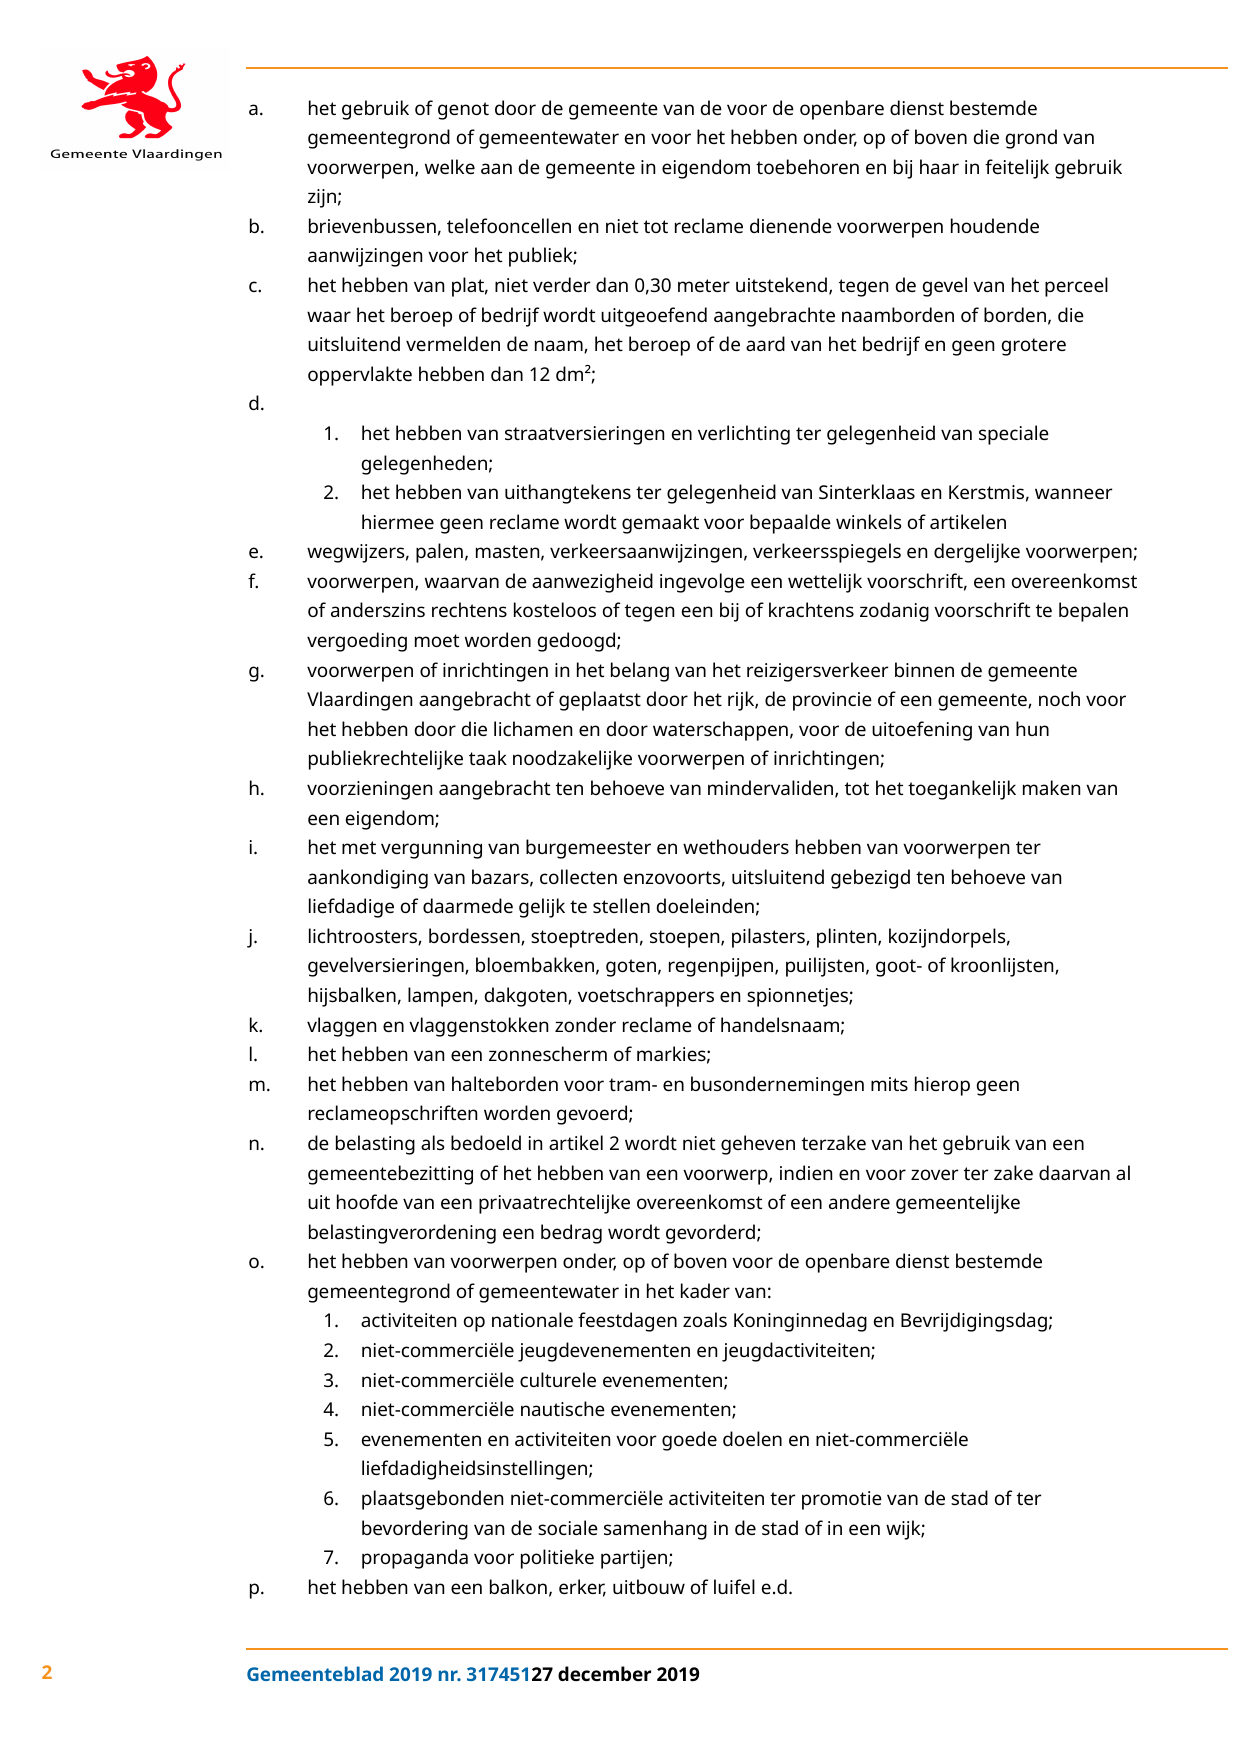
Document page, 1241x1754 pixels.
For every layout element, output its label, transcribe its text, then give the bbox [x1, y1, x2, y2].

list het hebben van plat, niet verder dan 0,30 meter uitstekend, tegen de gevel van het perceel waar het beroep of bedrijf wordt uitgeoefend aangebrachte naamborden of borden, die uitsluitend vermelden de naam, het beroep of de aard van het bedrijf en geen grotere oppervlakte hebben dan 12 dm²; [248, 272, 1152, 387]
list het hebben van een zonnescherm of markies; [248, 1041, 1152, 1067]
list voorwerpen, waarvan de aanwezigheid ingevolge een wettelijk voorschrift, een overeenkomst of anderszins rechtens kosteloos of tegen een bij of krachtens zodanig voorschrift te bepalen vergoeding moet worden gedoogd; [248, 568, 1152, 653]
list lichtroosters, bordessen, stoeptreden, stoepen, pilasters, plinten, kozijndorpels, gevelversieringen, bloembakken, goten, regenpijpen, puilijsten, goot- of kroonlijsten, hijsbalken, lampen, dakgoten, voetschrappers en spionnetjes; [248, 923, 1152, 1008]
list activiteiten op nationale feestdagen zoals Koninginnedag en Bevrijdigingsdag; [323, 1308, 1152, 1333]
list propaganda voor politieke partijen; [323, 1544, 1152, 1570]
list het hebben van uithangtekens ter gelegenheid van Sinterklaas en Kerstmis, wanneer hiermee geen reclame wordt gemaakt voor bepaalde winkels of artikelen [323, 479, 1152, 535]
list plaatsgebonden niet-commerciële activiteiten ter promotie van de stad of ter bevordering van de sociale samenhang in de stad of in een wijk; [323, 1485, 1152, 1541]
list evenementen en activiteiten voor goede doelen en niet-commerciële liefdadigheidsinstellingen; [323, 1426, 1152, 1481]
list de belasting als bedoeld in artikel 2 wordt niet geheven terzake van het gebruik van een gemeentebezitting of het hebben van een voorwerp, indien en voor zover ter zake daarvan al uit hoofde van een privaatrechtelijke overeenkomst of een andere gemeentelijke belastingverordening een bedrag wordt gevorderd; [248, 1130, 1152, 1245]
list vlaggen en vlaggenstokken zonder reclame of handelsnaam; [248, 1012, 1152, 1038]
list brievenbussen, telefooncellen en niet tot reclame dienende voorwerpen houdende aanwijzingen voor het publiek; [248, 213, 1152, 268]
picture [41, 47, 231, 172]
list het hebben van halteborden voor tram- en busondernemingen mits hierop geen reclameopschriften worden gevoerd; [248, 1071, 1152, 1126]
list voorwerpen of inrichtingen in het belang van het reizigersverkeer binnen de gemeente Vlaardingen aangebracht of geplaatst door het rijk, de provincie of een gemeente, noch voor het hebben door die lichamen en door waterschappen, voor de uitoefening van hun publiekrechtelijke taak noodzakelijke voorwerpen of inrichtingen; [248, 657, 1152, 771]
list het hebben van straatversieringen en verlichting ter gelegenheid van speciale gelegenheden; [323, 420, 1152, 476]
list niet-commerciële culturele evenementen; [323, 1367, 1152, 1393]
list voorzieningen aangebracht ten behoeve van mindervaliden, tot het toegankelijk maken van een eigendom; [248, 775, 1152, 831]
list het hebben van voorwerpen onder, op of boven voor de openbare dienst bestemde gemeentegrond of gemeentewater in het kader van: [248, 1248, 1152, 1304]
list het gebruik of genot door de gemeente van de voor de openbare dienst bestemde gemeentegrond of gemeentewater en voor het hebben onder, op of boven die grond van voorwerpen, welke aan de gemeente in eigendom toebehoren en bij haar in feitelijk gebruik zijn; [248, 95, 1152, 209]
list het met vergunning van burgemeester en wethouders hebben van voorwerpen ter aankondiging van bazars, collecten enzovoorts, uitsluitend gebezigd ten behoeve van liefdadige of daarmede gelijk te stellen doeleinden; [248, 834, 1152, 919]
list wegwijzers, palen, masten, verkeersaanwijzingen, verkeersspiegels en dergelijke voorwerpen; [248, 538, 1152, 564]
list niet-commerciële nautische evenementen; [323, 1396, 1152, 1422]
list het hebben van een balkon, erker, uitbouw of luifel e.d. [248, 1574, 1152, 1600]
list niet-commerciële jeugdevenementen en jeugdactiviteiten; [323, 1337, 1152, 1363]
